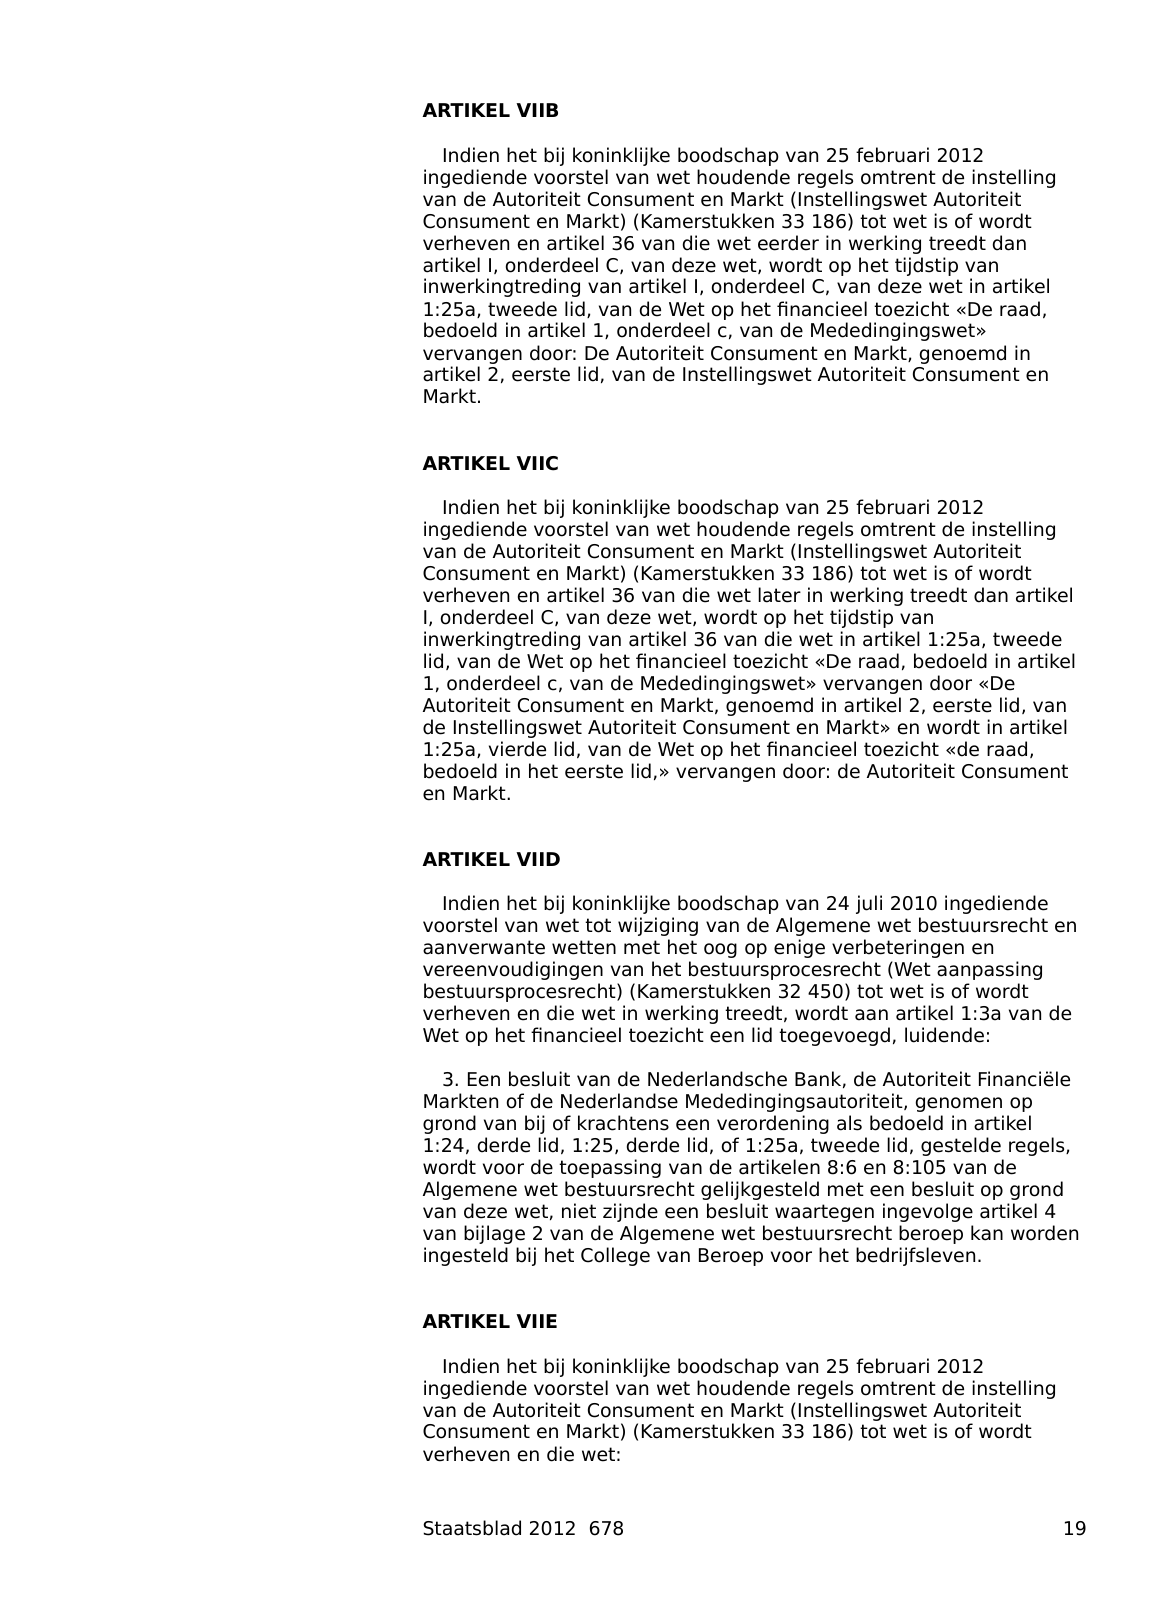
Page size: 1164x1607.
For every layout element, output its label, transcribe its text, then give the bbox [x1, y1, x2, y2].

text 3. Een besluit van de Nederlandsche Bank, de Autoriteit Financiële Markten of de Nederlandse Mededingingsautoriteit, genomen op grond van bij of krachtens een verordening als bedoeld in artikel 1:24, derde lid, 1:25, derde lid, of 1:25a, tweede lid, gestelde regels, wordt voor de toepassing van de artikelen 8:6 en 8:105 van de Algemene wet bestuursrecht gelijkgesteld met een besluit op grond van deze wet, niet zijnde een besluit waartegen ingevolge artikel 4 van bijlage 2 van de Algemene wet bestuursrecht beroep kan worden ingesteld bij het College van Beroep voor het bedrijfsleven. [422, 1069, 1087, 1267]
text Indien het bij koninklijke boodschap van 24 juli 2010 ingediende voorstel van wet tot wijziging van de Algemene wet bestuursrecht en aanverwante wetten met het oog op enige verbeteringen en vereenvoudigingen van het bestuursprocesrecht (Wet aanpassing bestuursprocesrecht) (Kamerstukken 32 450) tot wet is of wordt verheven en die wet in werking treedt, wordt aan artikel 1:3a van de Wet op het financieel toezicht een lid toegevoegd, luidende: [422, 893, 1087, 1047]
text Indien het bij koninklijke boodschap van 25 februari 2012 ingediende voorstel van wet houdende regels omtrent de instelling van de Autoriteit Consument en Markt (Instellingswet Autoriteit Consument en Markt) (Kamerstukken 33 186) tot wet is of wordt verheven en artikel 36 van die wet later in werking treedt dan artikel I, onderdeel C, van deze wet, wordt op het tijdstip van inwerkingtreding van artikel 36 van die wet in artikel 1:25a, tweede lid, van de Wet op het financieel toezicht «De raad, bedoeld in artikel 1, onderdeel c, van de Mededingingswet» vervangen door «De Autoriteit Consument en Markt, genoemd in artikel 2, eerste lid, van de Instellingswet Autoriteit Consument en Markt» en wordt in artikel 1:25a, vierde lid, van de Wet op het financieel toezicht «de raad, bedoeld in het eerste lid,» vervangen door: de Autoriteit Consument en Markt. [422, 497, 1087, 804]
subtitle ARTIKEL VIIC [422, 453, 1087, 475]
subtitle ARTIKEL VIIE [422, 1311, 1087, 1333]
text Indien het bij koninklijke boodschap van 25 februari 2012 ingediende voorstel van wet houdende regels omtrent de instelling van de Autoriteit Consument en Markt (Instellingswet Autoriteit Consument en Markt) (Kamerstukken 33 186) tot wet is of wordt verheven en die wet: [422, 1356, 1087, 1465]
text Indien het bij koninklijke boodschap van 25 februari 2012 ingediende voorstel van wet houdende regels omtrent de instelling van de Autoriteit Consument en Markt (Instellingswet Autoriteit Consument en Markt) (Kamerstukken 33 186) tot wet is of wordt verheven en artikel 36 van die wet eerder in werking treedt dan artikel I, onderdeel C, van deze wet, wordt op het tijdstip van inwerkingtreding van artikel I, onderdeel C, van deze wet in artikel 1:25a, tweede lid, van de Wet op het financieel toezicht «De raad, bedoeld in artikel 1, onderdeel c, van de Mededingingswet» vervangen door: De Autoriteit Consument en Markt, genoemd in artikel 2, eerste lid, van de Instellingswet Autoriteit Consument en Markt. [422, 144, 1087, 408]
subtitle ARTIKEL VIID [422, 849, 1087, 871]
subtitle ARTIKEL VIIB [422, 100, 1087, 122]
